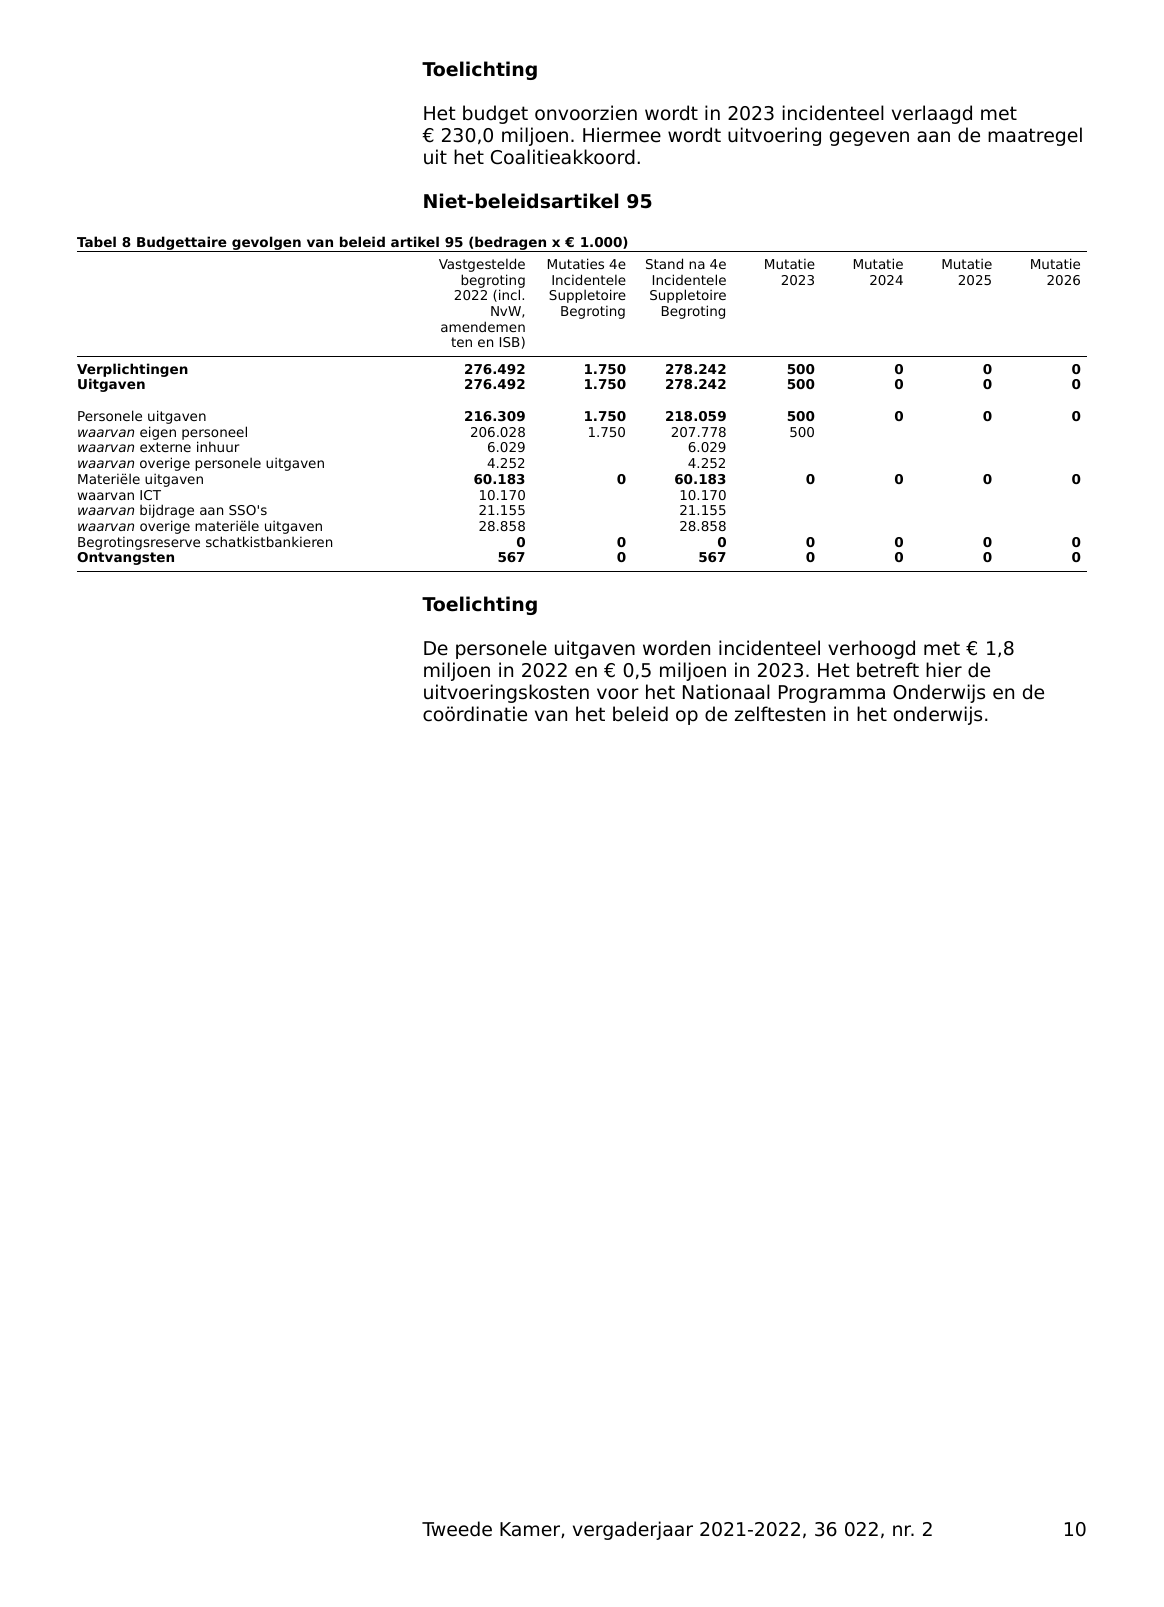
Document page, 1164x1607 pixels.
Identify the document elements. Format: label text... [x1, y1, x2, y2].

table_cell [909, 440, 998, 456]
table_cell Begrotingsreserve schatkistbankieren [77, 535, 431, 550]
table_cell [821, 487, 909, 503]
table_cell 567 [431, 550, 531, 571]
table_cell 1.750 [531, 409, 632, 424]
table_cell 276.492 [431, 377, 531, 393]
table_cell 21.155 [632, 503, 732, 519]
table_cell 278.242 [632, 357, 732, 377]
table_cell 0 [821, 357, 909, 377]
table_cell Mutatie 2026 [998, 252, 1087, 356]
table_cell Mutatie 2025 [909, 252, 998, 356]
table_cell 0 [531, 550, 632, 571]
table_cell 0 [821, 535, 909, 550]
table_cell [732, 440, 821, 456]
table_cell [998, 393, 1087, 409]
table_cell 60.183 [632, 472, 732, 487]
table_cell Mutaties 4e Incidentele Suppletoire Begroting [531, 252, 632, 356]
table_cell Personele uitgaven [77, 409, 431, 424]
table_cell 28.858 [431, 519, 531, 534]
table_cell 0 [998, 409, 1087, 424]
table_cell 0 [998, 550, 1087, 571]
table_cell [77, 393, 431, 409]
table_cell [77, 252, 431, 356]
table_cell [998, 503, 1087, 519]
table_cell 0 [909, 550, 998, 571]
table_cell 0 [531, 472, 632, 487]
table_cell [998, 456, 1087, 472]
text Het budget onvoorzien wordt in 2023 incidenteel verlaagd met € 230,0 miljoen. Hiermee wordt uitvoering gegeven aan de maatregel uit het Coalitieakkoord. [422, 103, 1087, 169]
table_cell 0 [909, 535, 998, 550]
table_cell waarvan eigen personeel [77, 424, 431, 440]
table_cell [732, 393, 821, 409]
table_cell Verplichtingen [77, 357, 431, 377]
table_cell 28.858 [632, 519, 732, 534]
table_cell [998, 424, 1087, 440]
table_cell 21.155 [431, 503, 531, 519]
table_cell 4.252 [431, 456, 531, 472]
table_cell 0 [821, 550, 909, 571]
table_cell 218.059 [632, 409, 732, 424]
table_cell 206.028 [431, 424, 531, 440]
table_cell 567 [632, 550, 732, 571]
table_cell 0 [998, 535, 1087, 550]
table_cell 0 [732, 550, 821, 571]
table_cell 500 [732, 357, 821, 377]
table_cell [732, 456, 821, 472]
table_cell 0 [998, 472, 1087, 487]
table_cell [531, 519, 632, 534]
table_cell 276.492 [431, 357, 531, 377]
table_cell 1.750 [531, 424, 632, 440]
table_cell [531, 393, 632, 409]
text De personele uitgaven worden incidenteel verhoogd met € 1,8 miljoen in 2022 en € 0,5 miljoen in 2023. Het betreft hier de uitvoeringskosten voor het Nationaal Programma Onderwijs en de coördinatie van het beleid op de zelftesten in het onderwijs. [422, 638, 1087, 726]
table_cell 6.029 [431, 440, 531, 456]
table_header Tabel 8 Budgettaire gevolgen van beleid artikel 95 (bedragen x € 1.000) [77, 235, 1087, 251]
table_cell waarvan bijdrage aan SSO's [77, 503, 431, 519]
table_cell waarvan externe inhuur [77, 440, 431, 456]
table_cell 216.309 [431, 409, 531, 424]
table_cell 0 [821, 409, 909, 424]
table_cell 0 [821, 472, 909, 487]
table_cell [909, 393, 998, 409]
table_cell Ontvangsten [77, 550, 431, 571]
table_cell waarvan overige personele uitgaven [77, 456, 431, 472]
table_cell [909, 424, 998, 440]
table_cell 0 [909, 472, 998, 487]
table_cell Vastgestelde begroting 2022 (incl. NvW, amendementen en ISB) [431, 252, 531, 356]
table_cell 500 [732, 377, 821, 393]
table_cell [732, 487, 821, 503]
table_cell Mutatie 2023 [732, 252, 821, 356]
table_cell [998, 519, 1087, 534]
table_cell 0 [632, 535, 732, 550]
table_cell 0 [732, 535, 821, 550]
table_cell Stand na 4e Incidentele Suppletoire Begroting [632, 252, 732, 356]
table_cell 0 [909, 377, 998, 393]
table_cell waarvan overige materiële uitgaven [77, 519, 431, 534]
table_cell Materiële uitgaven [77, 472, 431, 487]
table_cell 0 [909, 409, 998, 424]
table_cell [821, 456, 909, 472]
table_cell [821, 393, 909, 409]
table_cell [998, 487, 1087, 503]
table_cell 1.750 [531, 377, 632, 393]
table_cell 278.242 [632, 377, 732, 393]
table_cell 0 [998, 357, 1087, 377]
table_cell 0 [732, 472, 821, 487]
table_cell 0 [909, 357, 998, 377]
table_cell 10.170 [431, 487, 531, 503]
table_cell Uitgaven [77, 377, 431, 393]
table_cell 1.750 [531, 357, 632, 377]
table_cell [531, 456, 632, 472]
subtitle Toelichting [422, 594, 1087, 616]
table_cell [909, 519, 998, 534]
table_cell [821, 424, 909, 440]
table_cell [821, 519, 909, 534]
table_cell [632, 393, 732, 409]
table_cell [431, 393, 531, 409]
table_cell 60.183 [431, 472, 531, 487]
table_cell [531, 440, 632, 456]
table_cell waarvan ICT [77, 487, 431, 503]
table_cell [909, 503, 998, 519]
subtitle Toelichting [422, 59, 1087, 81]
table_cell 0 [531, 535, 632, 550]
table_cell 10.170 [632, 487, 732, 503]
table_cell [732, 503, 821, 519]
subtitle Niet-beleidsartikel 95 [422, 191, 1087, 213]
table_cell 207.778 [632, 424, 732, 440]
table_cell 6.029 [632, 440, 732, 456]
table_cell [821, 503, 909, 519]
table_cell 0 [998, 377, 1087, 393]
table_cell [909, 487, 998, 503]
table_cell 500 [732, 409, 821, 424]
table_cell [531, 503, 632, 519]
table_cell [998, 440, 1087, 456]
table_cell [732, 519, 821, 534]
table_cell 500 [732, 424, 821, 440]
table_cell 0 [431, 535, 531, 550]
table_cell [821, 440, 909, 456]
table_cell [531, 487, 632, 503]
table_cell 0 [821, 377, 909, 393]
table_cell [909, 456, 998, 472]
table_cell 4.252 [632, 456, 732, 472]
table_cell Mutatie 2024 [821, 252, 909, 356]
